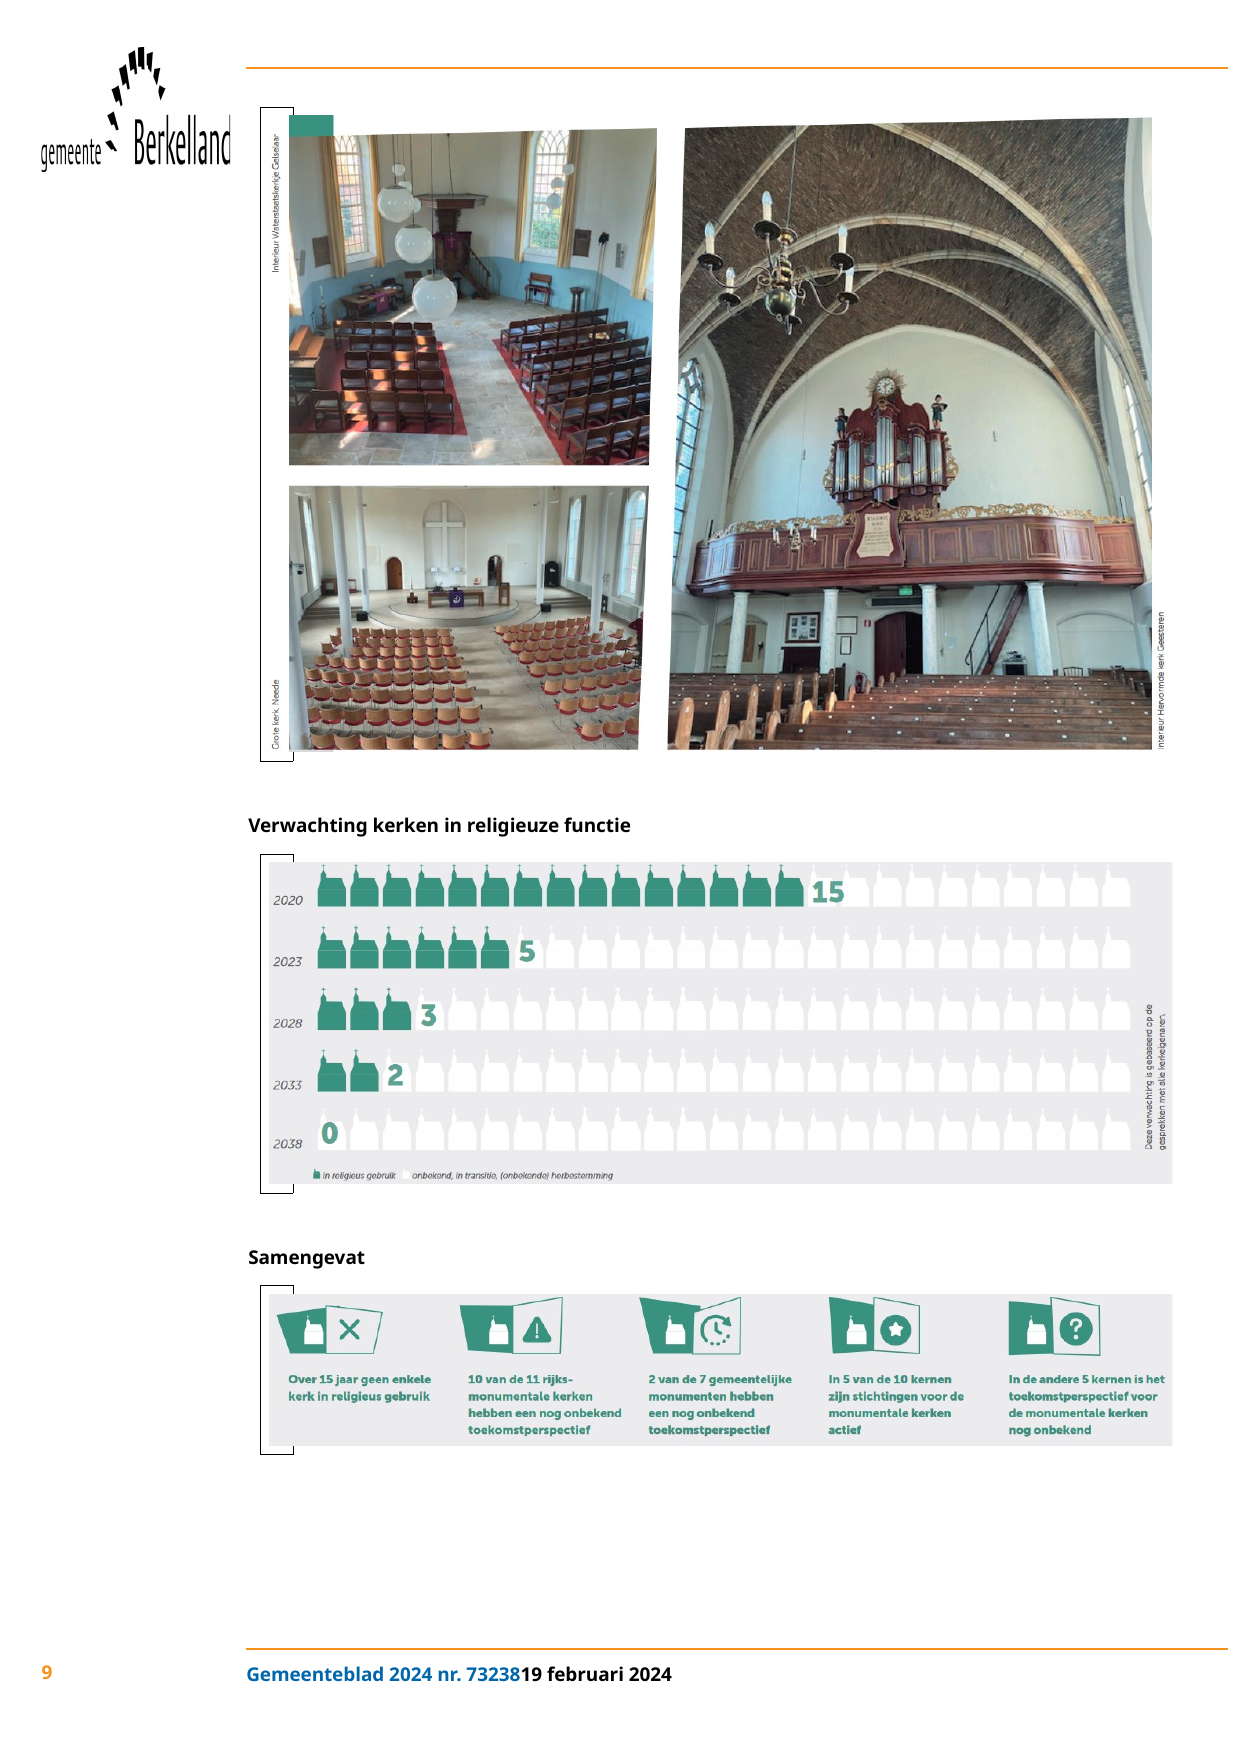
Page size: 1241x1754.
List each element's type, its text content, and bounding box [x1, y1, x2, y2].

picture [41, 47, 231, 172]
picture [268, 862, 1173, 1184]
text Verwachting kerken in religieuze functie [248, 812, 1152, 838]
picture [268, 1294, 1173, 1446]
text Samengevat [248, 1244, 1152, 1269]
picture [268, 115, 1173, 752]
